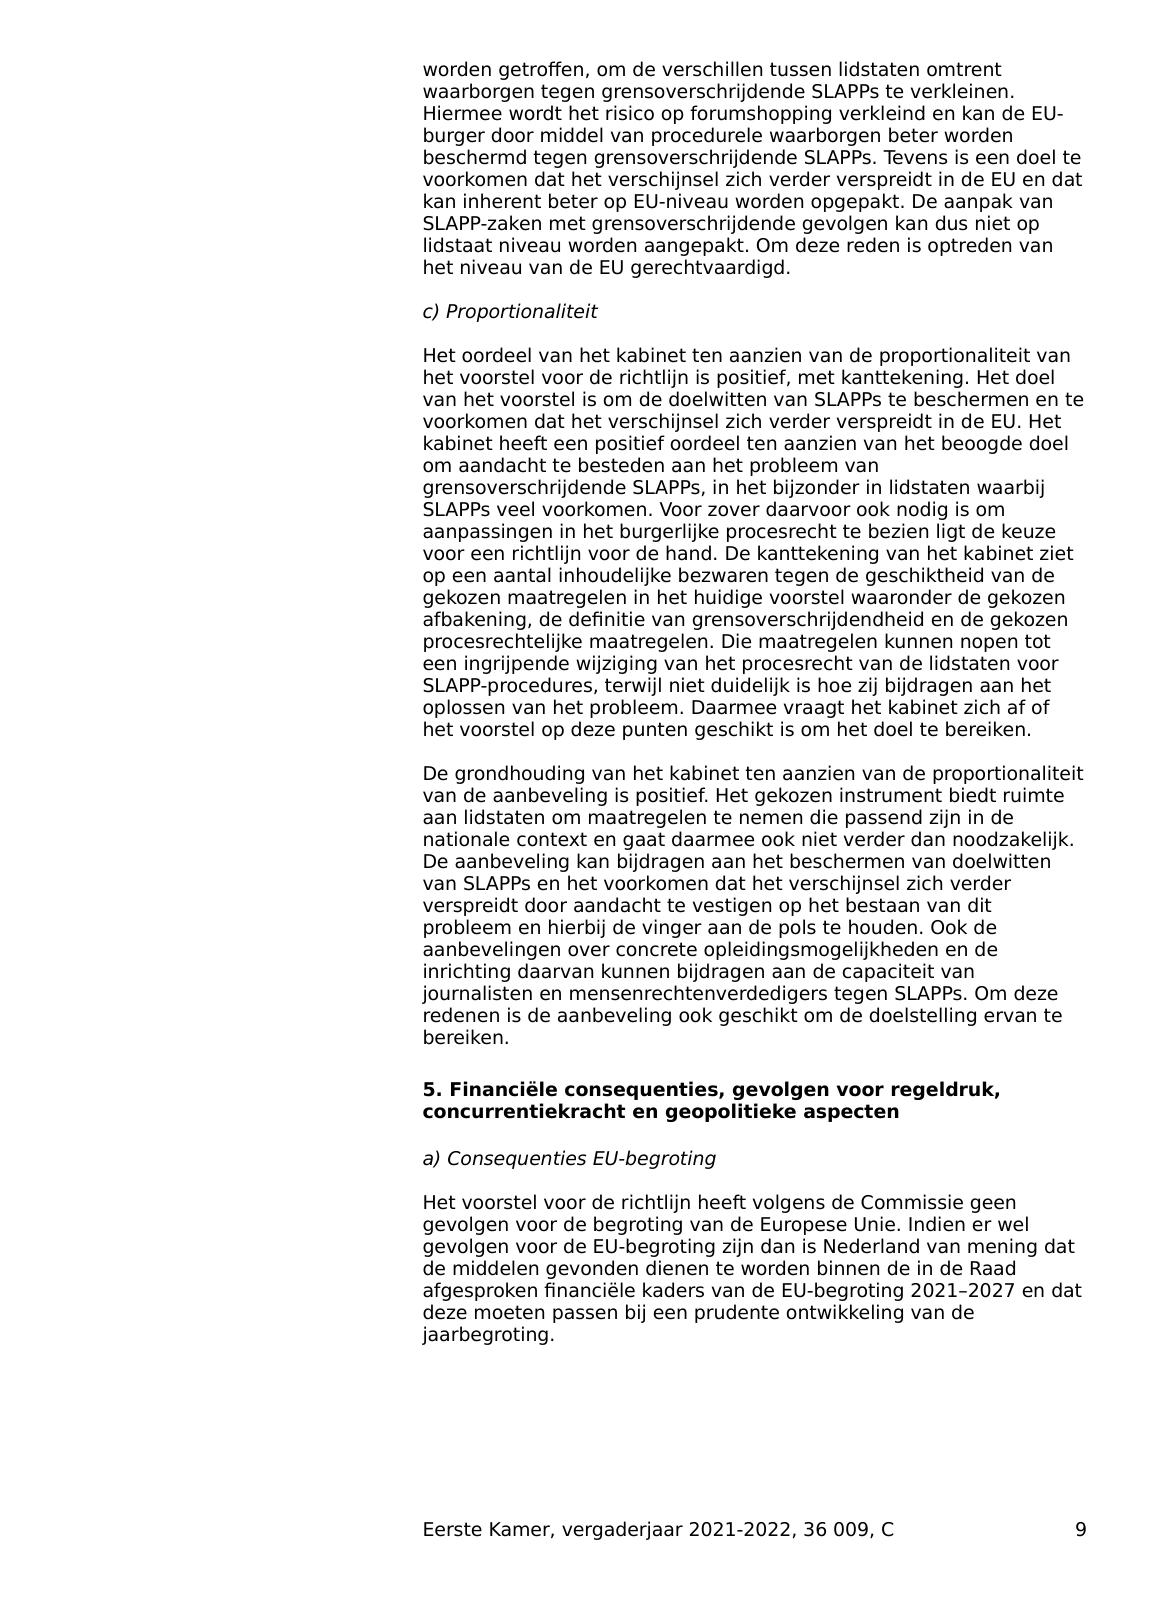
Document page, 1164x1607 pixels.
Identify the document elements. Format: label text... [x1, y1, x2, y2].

text Het voorstel voor de richtlijn heeft volgens de Commissie geen gevolgen voor de begroting van de Europese Unie. Indien er wel gevolgen voor de EU-begroting zijn dan is Nederland van mening dat de middelen gevonden dienen te worden binnen de in de Raad afgesproken financiële kaders van de EU-begroting 2021–2027 en dat deze moeten passen bij een prudente ontwikkeling van de jaarbegroting. [422, 1192, 1087, 1346]
text De grondhouding van het kabinet ten aanzien van de proportionaliteit van de aanbeveling is positief. Het gekozen instrument biedt ruimte aan lidstaten om maatregelen te nemen die passend zijn in de nationale context en gaat daarmee ook niet verder dan noodzakelijk. De aanbeveling kan bijdragen aan het beschermen van doelwitten van SLAPPs en het voorkomen dat het verschijnsel zich verder verspreidt door aandacht te vestigen op het bestaan van dit probleem en hierbij de vinger aan de pols te houden. Ook de aanbevelingen over concrete opleidingsmogelijkheden en de inrichting daarvan kunnen bijdragen aan de capaciteit van journalisten en mensenrechtenverdedigers tegen SLAPPs. Om deze redenen is de aanbeveling ook geschikt om de doelstelling ervan te bereiken. [422, 763, 1087, 1049]
subtitle a) Consequenties EU-begroting [422, 1148, 1087, 1170]
text worden getroffen, om de verschillen tussen lidstaten omtrent waarborgen tegen grensoverschrijdende SLAPPs te verkleinen. Hiermee wordt het risico op forumshopping verkleind en kan de EU-burger door middel van procedurele waarborgen beter worden beschermd tegen grensoverschrijdende SLAPPs. Tevens is een doel te voorkomen dat het verschijnsel zich verder verspreidt in de EU en dat kan inherent beter op EU-niveau worden opgepakt. De aanpak van SLAPP-zaken met grensoverschrijdende gevolgen kan dus niet op lidstaat niveau worden aangepakt. Om deze reden is optreden van het niveau van de EU gerechtvaardigd. [422, 59, 1087, 279]
text Het oordeel van het kabinet ten aanzien van de proportionaliteit van het voorstel voor de richtlijn is positief, met kanttekening. Het doel van het voorstel is om de doelwitten van SLAPPs te beschermen en te voorkomen dat het verschijnsel zich verder verspreidt in de EU. Het kabinet heeft een positief oordeel ten aanzien van het beoogde doel om aandacht te besteden aan het probleem van grensoverschrijdende SLAPPs, in het bijzonder in lidstaten waarbij SLAPPs veel voorkomen. Voor zover daarvoor ook nodig is om aanpassingen in het burgerlijke procesrecht te bezien ligt de keuze voor een richtlijn voor de hand. De kanttekening van het kabinet ziet op een aantal inhoudelijke bezwaren tegen de geschiktheid van de gekozen maatregelen in het huidige voorstel waaronder de gekozen afbakening, de definitie van grensoverschrijdendheid en de gekozen procesrechtelijke maatregelen. Die maatregelen kunnen nopen tot een ingrijpende wijziging van het procesrecht van de lidstaten voor SLAPP-procedures, terwijl niet duidelijk is hoe zij bijdragen aan het oplossen van het probleem. Daarmee vraagt het kabinet zich af of het voorstel op deze punten geschikt is om het doel te bereiken. [422, 345, 1087, 741]
subtitle c) Proportionaliteit [422, 301, 1087, 323]
subtitle 5. Financiële consequenties, gevolgen voor regeldruk, concurrentiekracht en geopolitieke aspecten [422, 1079, 1087, 1123]
